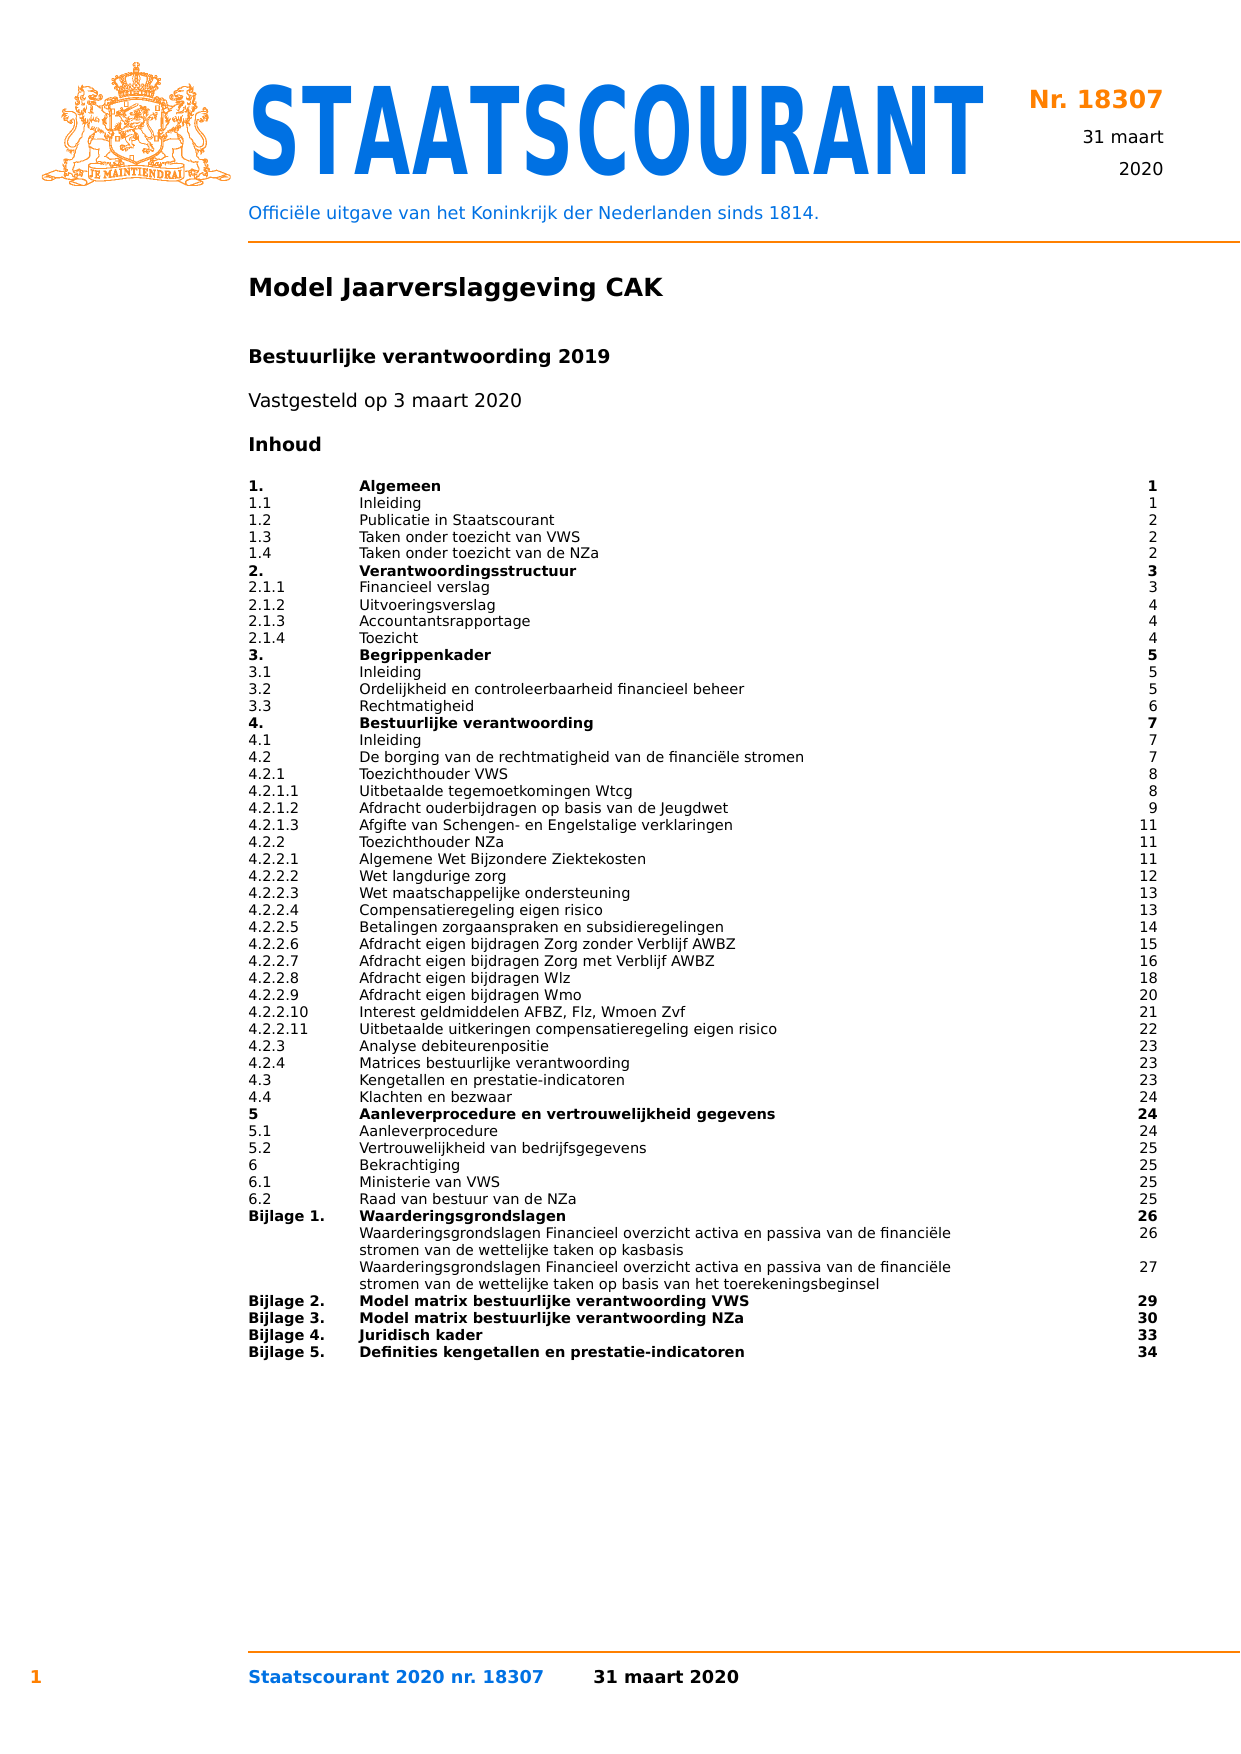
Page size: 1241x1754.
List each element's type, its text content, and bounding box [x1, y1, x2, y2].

table_cell 4.2.2.7 [248, 953, 353, 970]
table_cell 4.2 [248, 749, 353, 766]
table_cell Accountantsrapportage [353, 613, 966, 630]
table_cell 4. [248, 715, 353, 732]
table_cell 33 [966, 1326, 1163, 1343]
table_cell 25 [966, 1191, 1163, 1208]
table_cell 24 [966, 1106, 1163, 1123]
table_cell 2.1.3 [248, 613, 353, 630]
table_cell Bijlage 1. [248, 1208, 353, 1224]
table_cell 1.4 [248, 545, 353, 562]
table_cell 4.2.2.9 [248, 987, 353, 1004]
table_cell 14 [966, 919, 1163, 936]
text Vastgesteld op 3 maart 2020 [248, 390, 1163, 412]
table_cell 3 [966, 563, 1163, 579]
table_cell 4.3 [248, 1072, 353, 1089]
table_cell 20 [966, 987, 1163, 1004]
table_cell Inleiding [353, 495, 966, 511]
table_cell 1.3 [248, 529, 353, 545]
table_cell 6 [966, 698, 1163, 715]
table_cell 2 [966, 529, 1163, 545]
table_cell 2.1.2 [248, 596, 353, 613]
table_cell Algemene Wet Bijzondere Ziektekosten [353, 851, 966, 868]
table_cell 4.2.2.6 [248, 936, 353, 953]
table_cell 23 [966, 1072, 1163, 1089]
table_cell 2 [966, 545, 1163, 562]
table_cell [248, 1259, 353, 1292]
table_cell Bijlage 3. [248, 1310, 353, 1326]
table_cell 2.1.4 [248, 630, 353, 647]
table_cell 4 [966, 630, 1163, 647]
table_cell 1 [966, 495, 1163, 511]
table_cell 4.2.3 [248, 1038, 353, 1055]
table_cell 4.2.2.5 [248, 919, 353, 936]
table_cell 4.2.2.1 [248, 851, 353, 868]
table_cell Bekrachtiging [353, 1157, 966, 1174]
table_cell 5 [966, 647, 1163, 664]
table_cell 7 [966, 715, 1163, 732]
table_cell Compensatieregeling eigen risico [353, 902, 966, 919]
table_cell 26 [966, 1208, 1163, 1224]
table_cell Model matrix bestuurlijke verantwoording NZa [353, 1310, 966, 1326]
table_cell 1.1 [248, 495, 353, 511]
table_cell 6.2 [248, 1191, 353, 1208]
table_cell 3. [248, 647, 353, 664]
table_cell Bijlage 5. [248, 1344, 353, 1360]
table_cell 12 [966, 868, 1163, 885]
table_cell 4.4 [248, 1089, 353, 1106]
table_cell Interest geldmiddelen AFBZ, Flz, Wmoen Zvf [353, 1004, 966, 1021]
table_cell 4.2.4 [248, 1055, 353, 1072]
table_cell 9 [966, 800, 1163, 817]
table_cell Definities kengetallen en prestatie-indicatoren [353, 1344, 966, 1360]
table_cell Ministerie van VWS [353, 1174, 966, 1191]
table_cell 4.2.2.8 [248, 970, 353, 987]
table_cell Afdracht eigen bijdragen Zorg met Verblijf AWBZ [353, 953, 966, 970]
table_cell Financieel verslag [353, 579, 966, 596]
table_cell 25 [966, 1174, 1163, 1191]
table_cell 3 [966, 579, 1163, 596]
table_cell 4.1 [248, 732, 353, 749]
table_cell Taken onder toezicht van VWS [353, 529, 966, 545]
table_cell Vertrouwelijkheid van bedrijfsgegevens [353, 1140, 966, 1157]
table_cell Publicatie in Staatscourant [353, 511, 966, 528]
table_cell 24 [966, 1089, 1163, 1106]
table_cell 13 [966, 902, 1163, 919]
table_cell 4.2.2.3 [248, 885, 353, 902]
table_header [25, 62, 248, 241]
table_cell 3.2 [248, 681, 353, 698]
table_cell Raad van bestuur van de NZa [353, 1191, 966, 1208]
table_cell 4.2.1.1 [248, 783, 353, 800]
table_cell Betalingen zorgaanspraken en subsidieregelingen [353, 919, 966, 936]
table_cell Toezicht [353, 630, 966, 647]
table_header STAATSCOURANT [248, 62, 998, 203]
table_cell Wet maatschappelijke ondersteuning [353, 885, 966, 902]
table_cell 16 [966, 953, 1163, 970]
table_cell Kengetallen en prestatie-indicatoren [353, 1072, 966, 1089]
table_cell Uitbetaalde tegemoetkomingen Wtcg [353, 783, 966, 800]
table_cell 4.2.2.2 [248, 868, 353, 885]
table_cell 11 [966, 817, 1163, 834]
table_cell 1.2 [248, 511, 353, 528]
table_cell 23 [966, 1038, 1163, 1055]
table_cell 5 [248, 1106, 353, 1123]
table_cell 34 [966, 1344, 1163, 1360]
table_cell Juridisch kader [353, 1326, 966, 1343]
table_cell 5.2 [248, 1140, 353, 1157]
table_cell 4 [966, 613, 1163, 630]
table_cell 6.1 [248, 1174, 353, 1191]
table_cell Aanleverprocedure en vertrouwelijkheid gegevens [353, 1106, 966, 1123]
table_cell 5.1 [248, 1123, 353, 1140]
table_cell 15 [966, 936, 1163, 953]
table_cell 7 [966, 732, 1163, 749]
table_cell 4 [966, 596, 1163, 613]
table_cell 3.3 [248, 698, 353, 715]
table_cell 23 [966, 1055, 1163, 1072]
table_cell 18 [966, 970, 1163, 987]
table_cell 26 [966, 1225, 1163, 1258]
table_cell Toezichthouder NZa [353, 834, 966, 851]
table_cell 4.2.1.2 [248, 800, 353, 817]
table_cell [248, 1225, 353, 1258]
table_cell Rechtmatigheid [353, 698, 966, 715]
table_cell 24 [966, 1123, 1163, 1140]
table_cell Inleiding [353, 732, 966, 749]
table_cell Waarderingsgrondslagen Financieel overzicht activa en passiva van de financiële stromen van de wettelijke taken op basis van het toerekeningsbeginsel [353, 1259, 966, 1292]
table_cell 4.2.2.10 [248, 1004, 353, 1021]
table_cell Inleiding [353, 664, 966, 681]
table_cell 4.2.2.11 [248, 1021, 353, 1038]
table_cell 30 [966, 1310, 1163, 1326]
table_cell Toezichthouder VWS [353, 766, 966, 783]
text Inhoud [248, 434, 1163, 456]
table_cell Ordelijkheid en controleerbaarheid financieel beheer [353, 681, 966, 698]
table_cell 5 [966, 664, 1163, 681]
table_cell 21 [966, 1004, 1163, 1021]
table_cell 11 [966, 834, 1163, 851]
table_cell 7 [966, 749, 1163, 766]
table_cell 5 [966, 681, 1163, 698]
table_cell Taken onder toezicht van de NZa [353, 545, 966, 562]
table_header 1 [966, 478, 1163, 494]
table_cell Waarderingsgrondslagen [353, 1208, 966, 1224]
table_cell 4.2.1 [248, 766, 353, 783]
table_cell 2.1.1 [248, 579, 353, 596]
table_cell 31 maart [998, 121, 1240, 153]
table_cell Model matrix bestuurlijke verantwoording VWS [353, 1293, 966, 1309]
table_cell Afdracht eigen bijdragen Wlz [353, 970, 966, 987]
table_cell 2020 [998, 153, 1240, 203]
table_cell 8 [966, 766, 1163, 783]
table_cell Bestuurlijke verantwoording [353, 715, 966, 732]
table_cell Verantwoordingsstructuur [353, 563, 966, 579]
table_cell Wet langdurige zorg [353, 868, 966, 885]
table_cell Bijlage 2. [248, 1293, 353, 1309]
table_cell 2. [248, 563, 353, 579]
table_cell Waarderingsgrondslagen Financieel overzicht activa en passiva van de financiële stromen van de wettelijke taken op kasbasis [353, 1225, 966, 1258]
table_cell 4.2.1.3 [248, 817, 353, 834]
table_cell Afgifte van Schengen- en Engelstalige verklaringen [353, 817, 966, 834]
table_cell 25 [966, 1157, 1163, 1174]
table_cell Afdracht eigen bijdragen Zorg zonder Verblijf AWBZ [353, 936, 966, 953]
table_cell 4.2.2 [248, 834, 353, 851]
subtitle Model Jaarverslaggeving CAK [248, 273, 1163, 302]
table_cell 27 [966, 1259, 1163, 1292]
table_cell Begrippenkader [353, 647, 966, 664]
table_cell Afdracht eigen bijdragen Wmo [353, 987, 966, 1004]
table_cell Aanleverprocedure [353, 1123, 966, 1140]
table_cell Officiële uitgave van het Koninkrijk der Nederlanden sinds 1814. [248, 203, 1240, 241]
table_cell Klachten en bezwaar [353, 1089, 966, 1106]
table_cell De borging van de rechtmatigheid van de financiële stromen [353, 749, 966, 766]
table_cell 4.2.2.4 [248, 902, 353, 919]
text Bestuurlijke verantwoording 2019 [248, 346, 1163, 368]
table_cell 8 [966, 783, 1163, 800]
table_cell Uitbetaalde uitkeringen compensatieregeling eigen risico [353, 1021, 966, 1038]
table_cell Analyse debiteurenpositie [353, 1038, 966, 1055]
table_cell 13 [966, 885, 1163, 902]
table_cell Afdracht ouderbijdragen op basis van de Jeugdwet [353, 800, 966, 817]
table_cell 11 [966, 851, 1163, 868]
table_cell 25 [966, 1140, 1163, 1157]
table_cell 6 [248, 1157, 353, 1174]
table_cell 22 [966, 1021, 1163, 1038]
table_header Nr. 18307 [998, 62, 1240, 121]
picture [41, 62, 231, 186]
table_header 1. [248, 478, 353, 494]
table_cell Matrices bestuurlijke verantwoording [353, 1055, 966, 1072]
table_cell 29 [966, 1293, 1163, 1309]
table_header Algemeen [353, 478, 966, 494]
table_cell Bijlage 4. [248, 1326, 353, 1343]
table_cell Uitvoeringsverslag [353, 596, 966, 613]
table_cell 2 [966, 511, 1163, 528]
table_cell 3.1 [248, 664, 353, 681]
